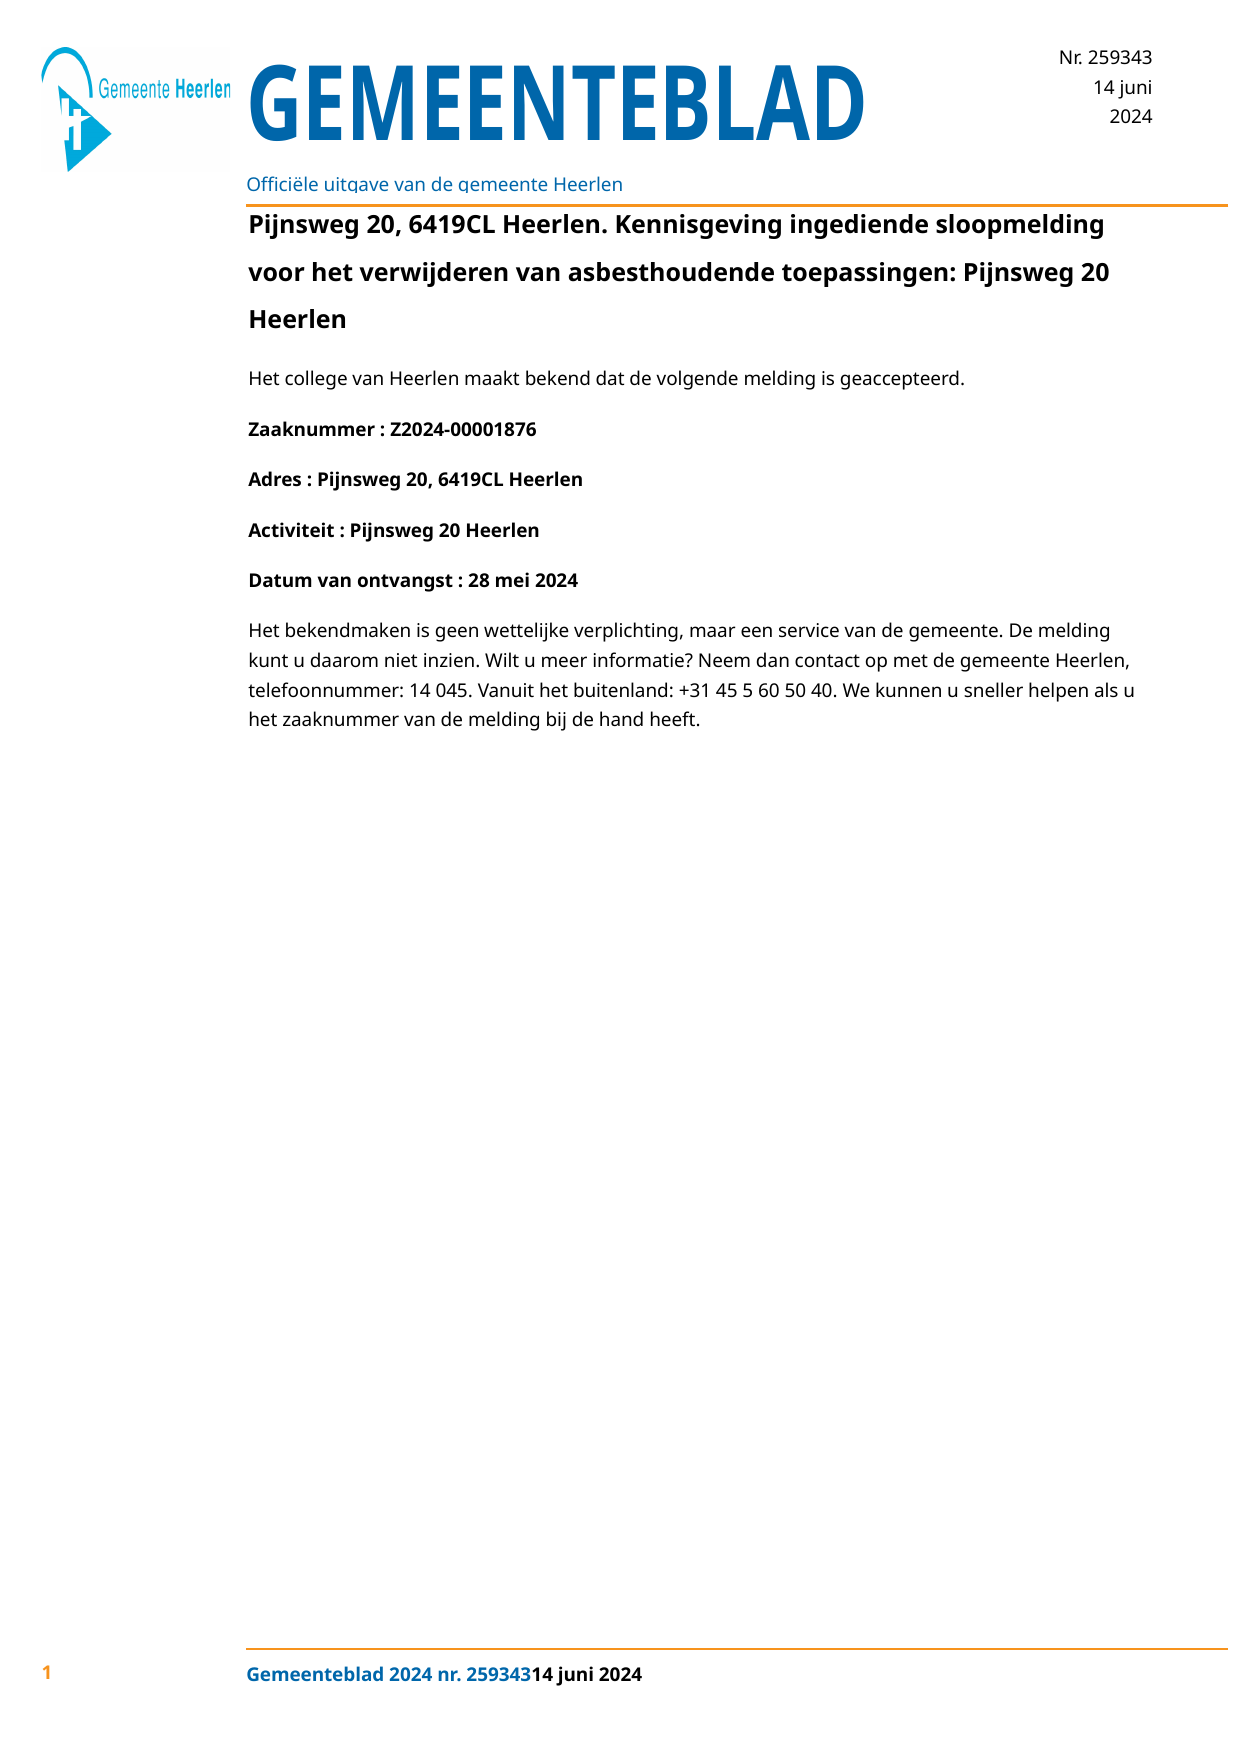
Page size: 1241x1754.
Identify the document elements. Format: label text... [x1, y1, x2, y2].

text Activiteit : Pijnsweg 20 Heerlen [248, 517, 1152, 542]
text Pijnsweg 20, 6419CL Heerlen. Kennisgeving ingediende sloopmelding voor het verwijderen van asbesthoudende toepassingen: Pijnsweg 20 Heerlen [248, 207, 1152, 336]
text Het college van Heerlen maakt bekend dat de volgende melding is geaccepteerd. [248, 366, 1152, 391]
text Adres : Pijnsweg 20, 6419CL Heerlen [248, 466, 1152, 492]
text Zaaknummer : Z2024-00001876 [248, 416, 1152, 442]
text Datum van ontvangst : 28 mei 2024 [248, 567, 1152, 593]
picture [41, 47, 59, 70]
picture [41, 47, 231, 172]
text Het bekendmaken is geen wettelijke verplichting, maar een service van de gemeente. De melding kunt u daarom niet inzien. Wilt u meer informatie? Neem dan contact op met de gemeente Heerlen, telefoonnummer: 14 045. Vanuit het buitenland: +31 45 5 60 50 40. We kunnen u sneller helpen als u het zaaknummer van de melding bij de hand heeft. [248, 618, 1152, 732]
